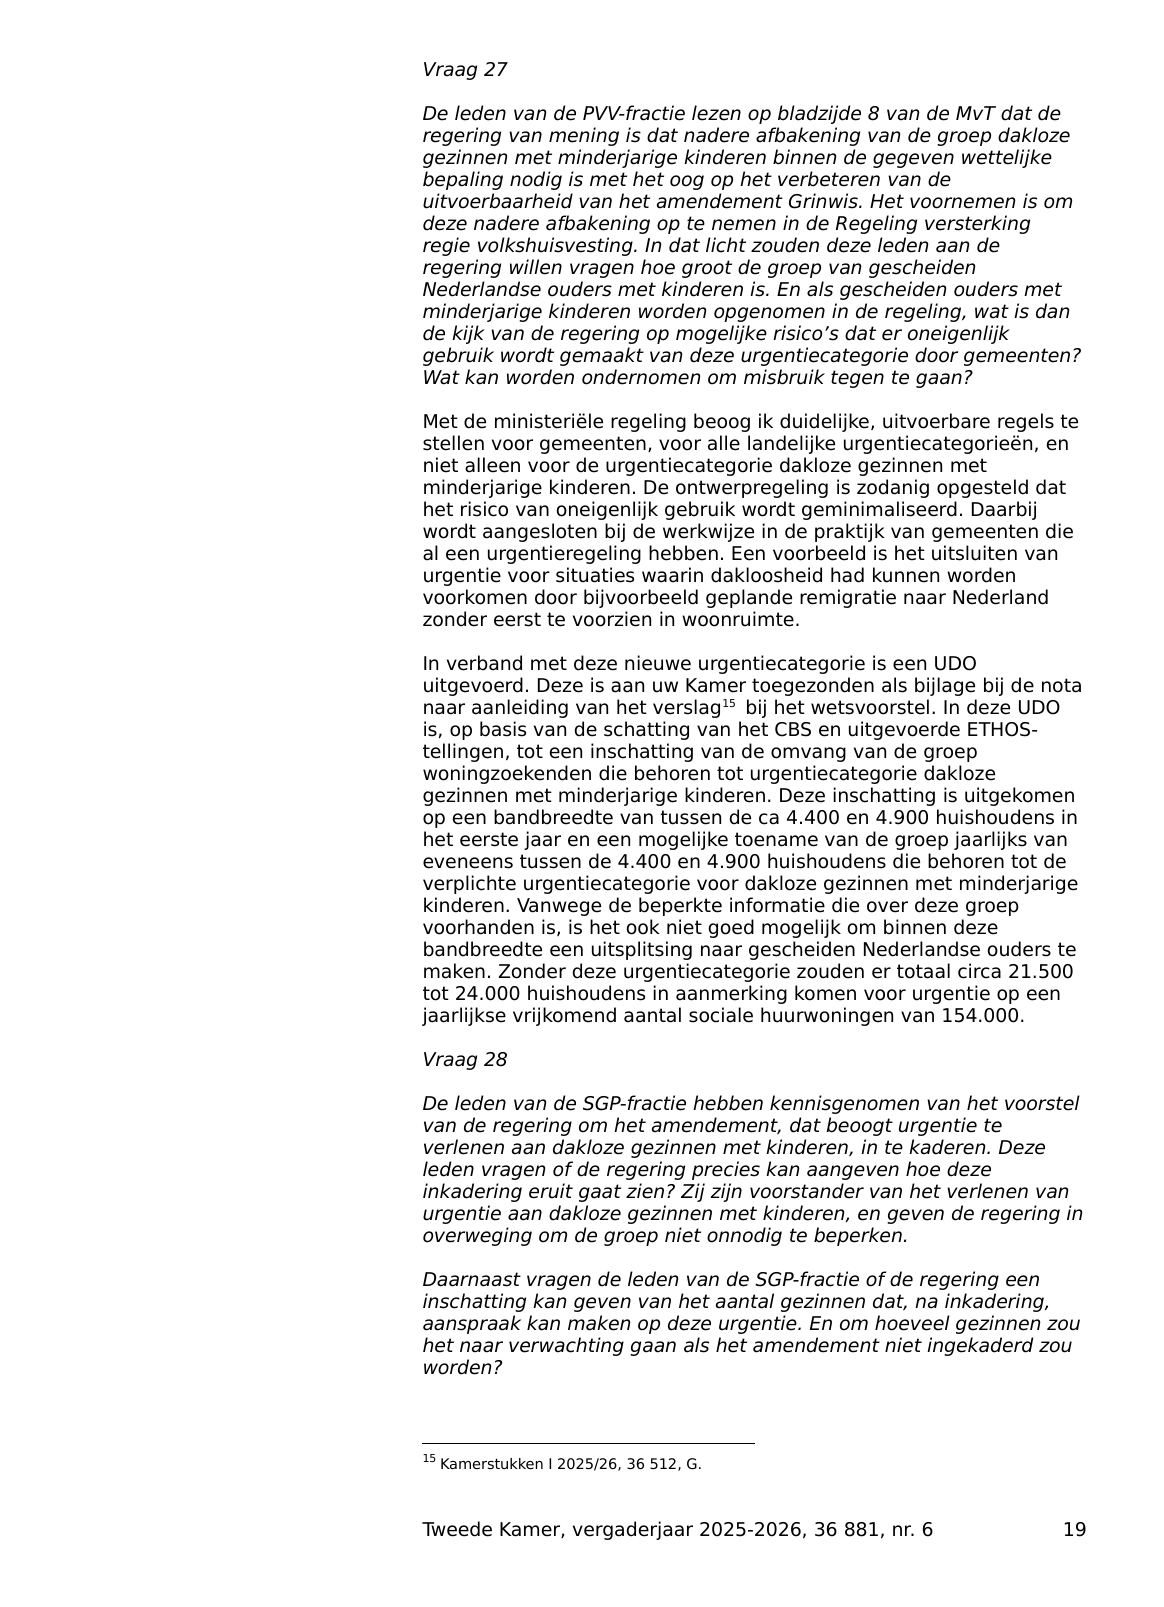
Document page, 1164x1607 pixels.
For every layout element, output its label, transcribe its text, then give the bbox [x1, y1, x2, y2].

text Met de ministeriële regeling beoog ik duidelijke, uitvoerbare regels te stellen voor gemeenten, voor alle landelijke urgentiecategorieën, en niet alleen voor de urgentiecategorie dakloze gezinnen met minderjarige kinderen. De ontwerpregeling is zodanig opgesteld dat het risico van oneigenlijk gebruik wordt geminimaliseerd. Daarbij wordt aangesloten bij de werkwijze in de praktijk van gemeenten die al een urgentieregeling hebben. Een voorbeeld is het uitsluiten van urgentie voor situaties waarin dakloosheid had kunnen worden voorkomen door bijvoorbeeld geplande remigratie naar Nederland zonder eerst te voorzien in woonruimte. [422, 411, 1087, 631]
subtitle Vraag 28 [422, 1049, 1087, 1071]
text In verband met deze nieuwe urgentiecategorie is een UDO uitgevoerd. Deze is aan uw Kamer toegezonden als bijlage bij de nota naar aanleiding van het verslag bij het wetsvoorstel. In deze UDO is, op basis van de schatting van het CBS en uitgevoerde ETHOS-tellingen, tot een inschatting van de omvang van de groep woningzoekenden die behoren tot urgentiecategorie dakloze gezinnen met minderjarige kinderen. Deze inschatting is uitgekomen op een bandbreedte van tussen de ca 4.400 en 4.900 huishoudens in het eerste jaar en een mogelijke toename van de groep jaarlijks van eveneens tussen de 4.400 en 4.900 huishoudens die behoren tot de verplichte urgentiecategorie voor dakloze gezinnen met minderjarige kinderen. Vanwege de beperkte informatie die over deze groep voorhanden is, is het ook niet goed mogelijk om binnen deze bandbreedte een uitsplitsing naar gescheiden Nederlandse ouders te maken. Zonder deze urgentiecategorie zouden er totaal circa 21.500 tot 24.000 huishoudens in aanmerking komen voor urgentie op een jaarlijkse vrijkomend aantal sociale huurwoningen van 154.000. [422, 653, 1087, 1027]
subtitle Vraag 27 [422, 59, 1087, 81]
text De leden van de PVV-fractie lezen op bladzijde 8 van de MvT dat de regering van mening is dat nadere afbakening van de groep dakloze gezinnen met minderjarige kinderen binnen de gegeven wettelijke bepaling nodig is met het oog op het verbeteren van de uitvoerbaarheid van het amendement Grinwis. Het voornemen is om deze nadere afbakening op te nemen in de Regeling versterking regie volkshuisvesting. In dat licht zouden deze leden aan de regering willen vragen hoe groot de groep van gescheiden Nederlandse ouders met kinderen is. En als gescheiden ouders met minderjarige kinderen worden opgenomen in de regeling, wat is dan de kijk van de regering op mogelijke risico’s dat er oneigenlijk gebruik wordt gemaakt van deze urgentiecategorie door gemeenten? Wat kan worden ondernomen om misbruik tegen te gaan? [422, 103, 1087, 389]
text Daarnaast vragen de leden van de SGP-fractie of de regering een inschatting kan geven van het aantal gezinnen dat, na inkadering, aanspraak kan maken op deze urgentie. En om hoeveel gezinnen zou het naar verwachting gaan als het amendement niet ingekaderd zou worden? [422, 1269, 1087, 1379]
text De leden van de SGP-fractie hebben kennisgenomen van het voorstel van de regering om het amendement, dat beoogt urgentie te verlenen aan dakloze gezinnen met kinderen, in te kaderen. Deze leden vragen of de regering precies kan aangeven hoe deze inkadering eruit gaat zien? Zij zijn voorstander van het verlenen van urgentie aan dakloze gezinnen met kinderen, en geven de regering in overweging om de groep niet onnodig te beperken. [422, 1093, 1087, 1247]
text Kamerstukken I 2025/26, 36 512, G. [422, 1452, 1087, 1474]
